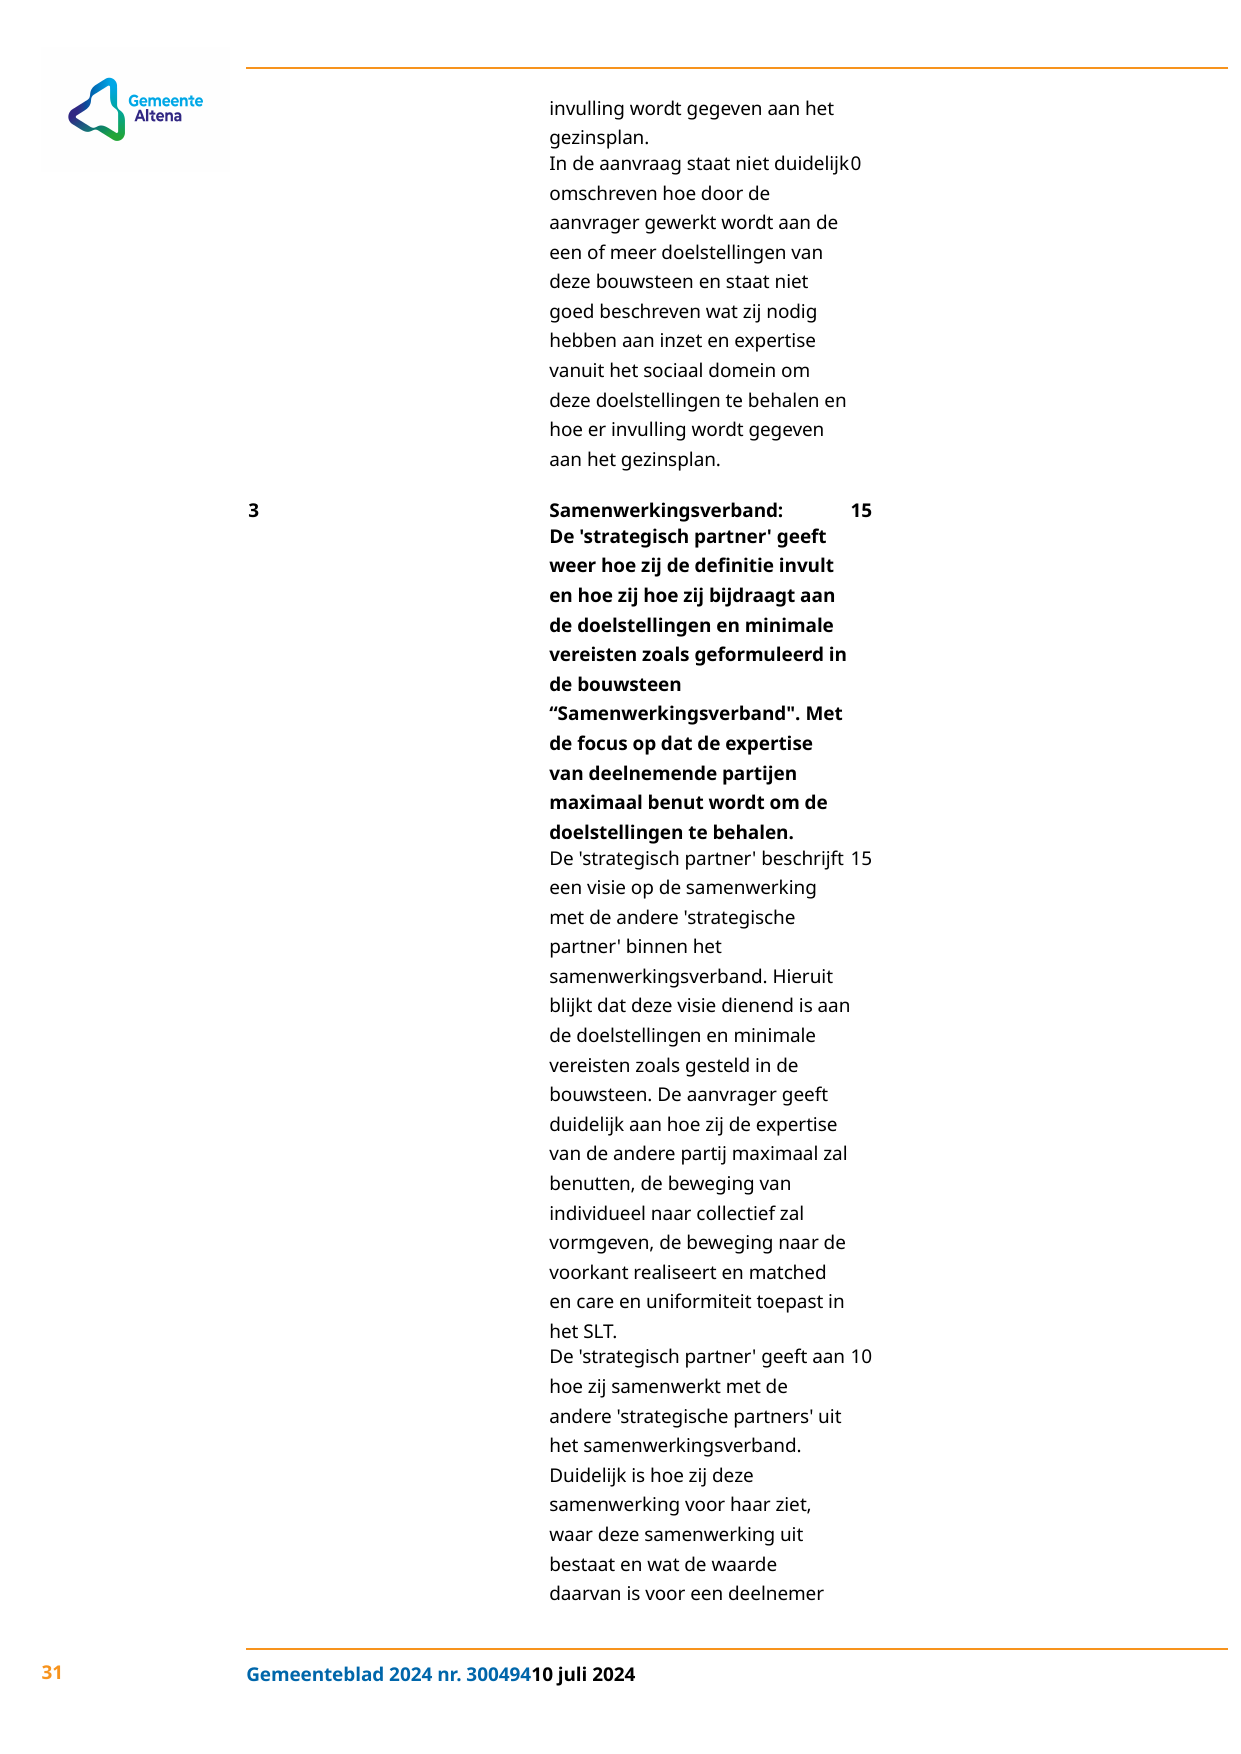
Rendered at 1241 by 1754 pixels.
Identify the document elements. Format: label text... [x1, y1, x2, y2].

table_cell 15 [850, 845, 1152, 1344]
table_cell [248, 95, 549, 150]
table_cell [248, 845, 549, 1344]
table_cell [248, 1344, 549, 1606]
picture [41, 47, 231, 172]
table_cell [549, 472, 850, 497]
table_cell 15 [850, 498, 1152, 845]
table_cell [248, 472, 549, 497]
table_cell Samenwerkingsverband: [549, 498, 850, 523]
table_cell 3 [248, 498, 549, 845]
table_cell [850, 95, 1152, 150]
table_cell De 'strategisch partner' geeft weer hoe zij de definitie invult en hoe zij hoe zij bijdraagt aan de doelstellingen en minimale vereisten zoals geformuleerd in de bouwsteen “Samenwerkingsverband". Met de focus op dat de expertise van deelnemende partijen maximaal benut wordt om de doelstellingen te behalen. [549, 523, 850, 845]
table_cell 0 [850, 150, 1152, 472]
table_cell [248, 150, 549, 472]
table_cell 10 [850, 1344, 1152, 1606]
table_cell invulling wordt gegeven aan het gezinsplan. [549, 95, 850, 150]
table_cell In de aanvraag staat niet duidelijk omschreven hoe door de aanvrager gewerkt wordt aan de een of meer doelstellingen van deze bouwsteen en staat niet goed beschreven wat zij nodig hebben aan inzet en expertise vanuit het sociaal domein om deze doelstellingen te behalen en hoe er invulling wordt gegeven aan het gezinsplan. [549, 150, 850, 472]
table_cell De 'strategisch partner' beschrijft een visie op de samenwerking met de andere 'strategische partner' binnen het samenwerkingsverband. Hieruit blijkt dat deze visie dienend is aan de doelstellingen en minimale vereisten zoals gesteld in de bouwsteen. De aanvrager geeft duidelijk aan hoe zij de expertise van de andere partij maximaal zal benutten, de beweging van individueel naar collectief zal vormgeven, de beweging naar de voorkant realiseert en matched en care en uniformiteit toepast in het SLT. [549, 845, 850, 1344]
table_cell De 'strategisch partner' geeft aan hoe zij samenwerkt met de andere 'strategische partners' uit het samenwerkingsverband. Duidelijk is hoe zij deze samenwerking voor haar ziet, waar deze samenwerking uit bestaat en wat de waarde daarvan is voor een deelnemer [549, 1344, 850, 1606]
table_cell [850, 472, 1152, 497]
